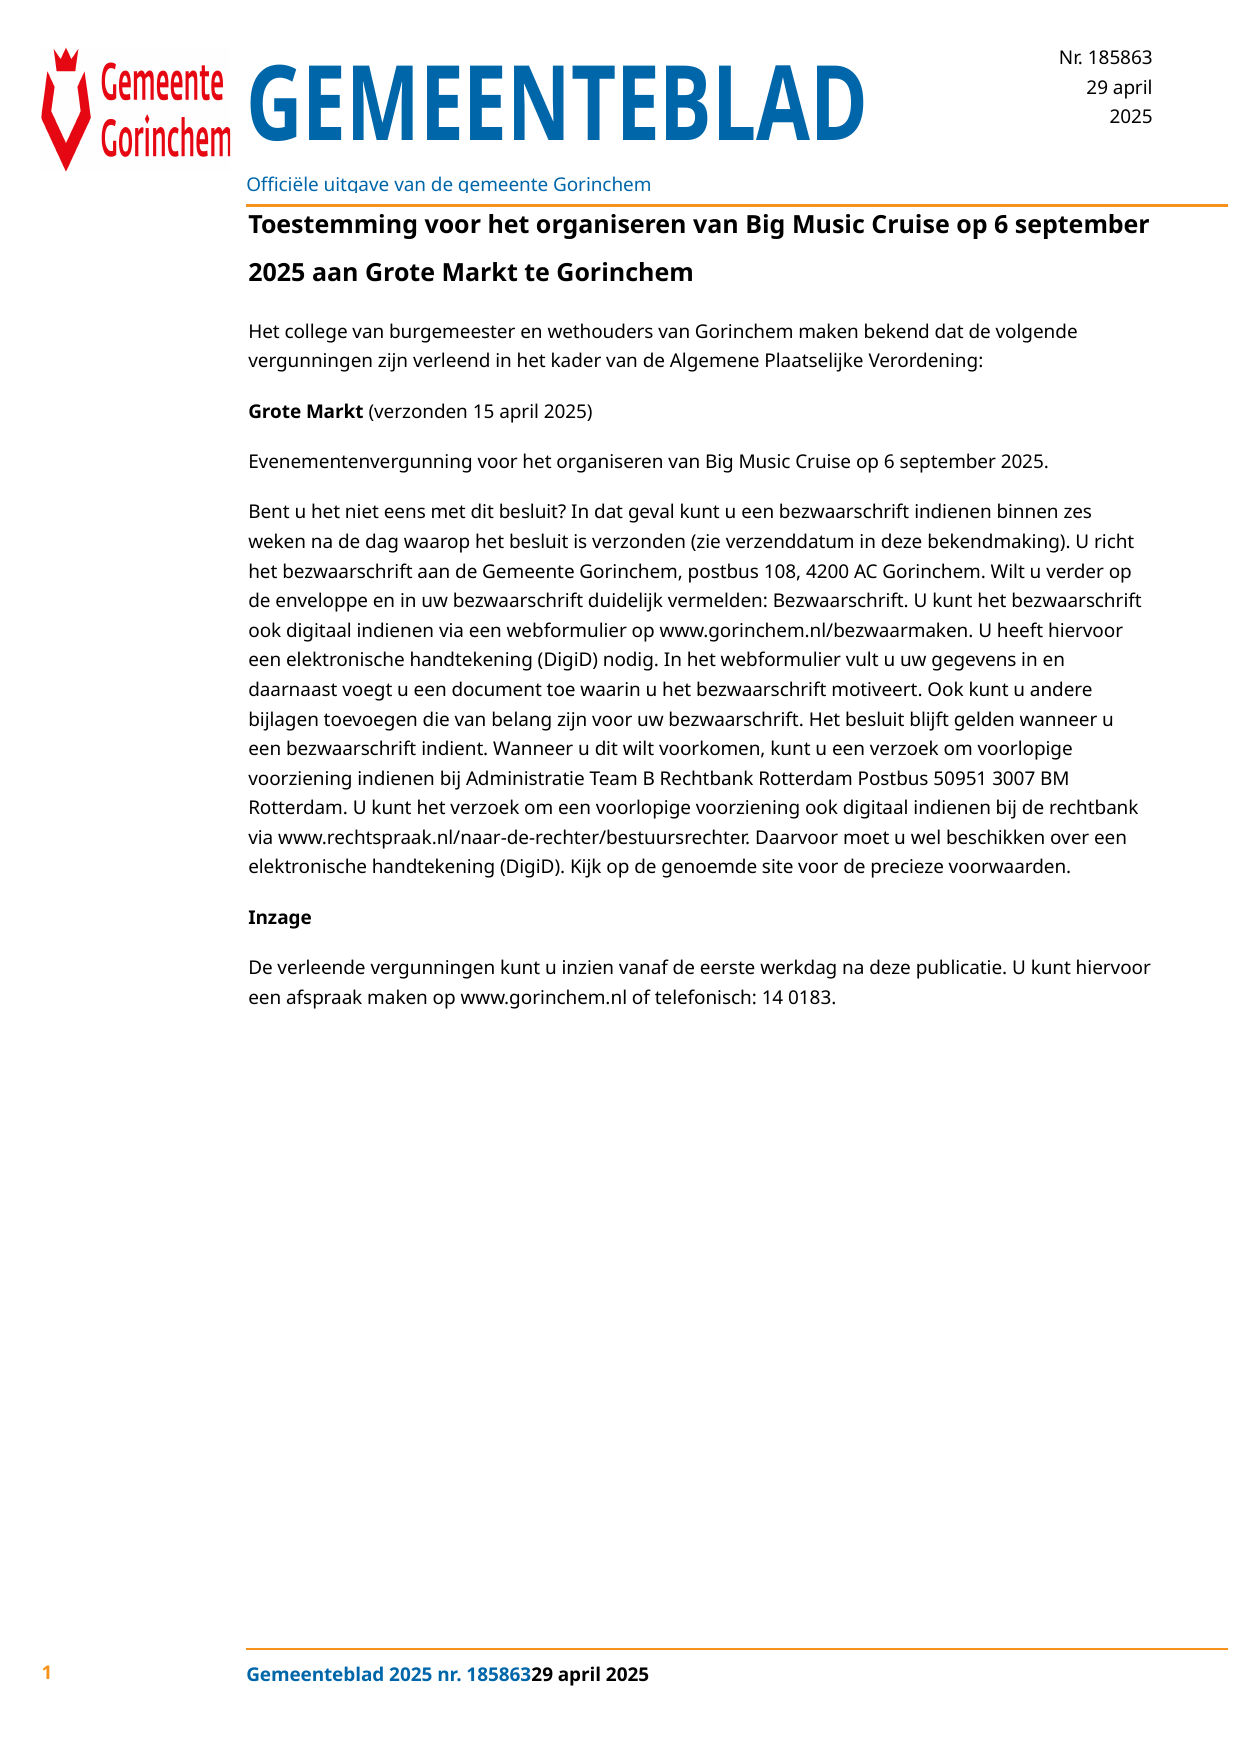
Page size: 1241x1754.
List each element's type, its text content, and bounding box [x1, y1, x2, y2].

text Toestemming voor het organiseren van Big Music Cruise op 6 september 2025 aan Grote Markt te Gorinchem [248, 207, 1152, 288]
picture [41, 47, 231, 172]
text Het college van burgemeester en wethouders van Gorinchem maken bekend dat de volgende vergunningen zijn verleend in het kader van de Algemene Plaatselijke Verordening: [248, 318, 1152, 373]
text Inzage [248, 904, 1152, 930]
text Evenementenvergunning voor het organiseren van Big Music Cruise op 6 september 2025. [248, 448, 1152, 474]
text Grote Markt (verzonden 15 april 2025) [248, 398, 1152, 424]
text Bent u het niet eens met dit besluit? In dat geval kunt u een bezwaarschrift indienen binnen zes weken na de dag waarop het besluit is verzonden (zie verzenddatum in deze bekendmaking). U richt het bezwaarschrift aan de Gemeente Gorinchem, postbus 108, 4200 AC Gorinchem. Wilt u verder op de enveloppe en in uw bezwaarschrift duidelijk vermelden: Bezwaarschrift. U kunt het bezwaarschrift ook digitaal indienen via een webformulier op www.gorinchem.nl/bezwaarmaken. U heeft hiervoor een elektronische handtekening (DigiD) nodig. In het webformulier vult u uw gegevens in en daarnaast voegt u een document toe waarin u het bezwaarschrift motiveert. Ook kunt u andere bijlagen toevoegen die van belang zijn voor uw bezwaarschrift. Het besluit blijft gelden wanneer u een bezwaarschrift indient. Wanneer u dit wilt voorkomen, kunt u een verzoek om voorlopige voorziening indienen bij Administratie Team B Rechtbank Rotterdam Postbus 50951 3007 BM Rotterdam. U kunt het verzoek om een voorlopige voorziening ook digitaal indienen bij de rechtbank via www.rechtspraak.nl/naar-de-rechter/bestuursrechter. Daarvoor moet u wel beschikken over een elektronische handtekening (DigiD). Kijk op de genoemde site voor de precieze voorwaarden. [248, 499, 1152, 879]
text De verleende vergunningen kunt u inzien vanaf de eerste werkdag na deze publicatie. U kunt hiervoor een afspraak maken op www.gorinchem.nl of telefonisch: 14 0183. [248, 954, 1152, 1010]
